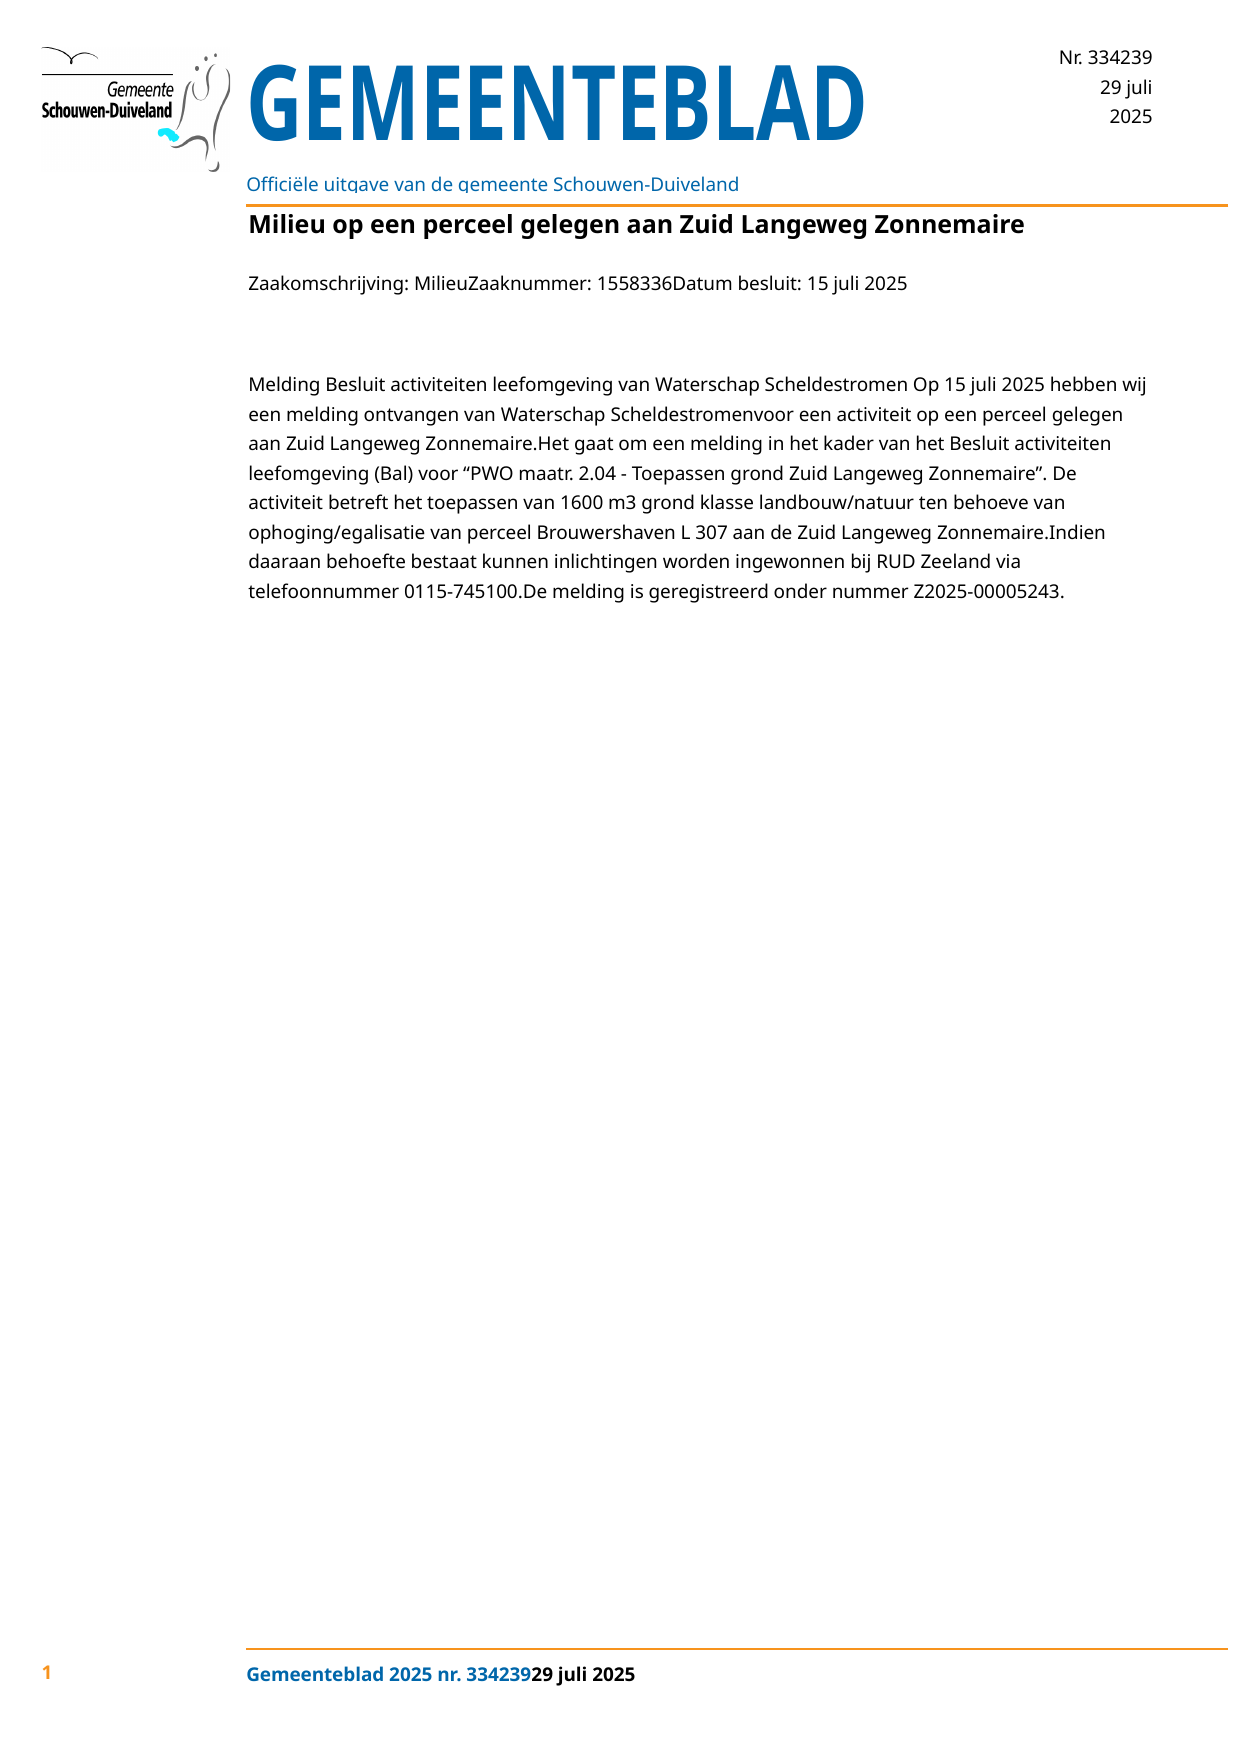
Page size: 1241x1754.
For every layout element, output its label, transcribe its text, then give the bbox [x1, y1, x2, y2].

text Zaakomschrijving: MilieuZaaknummer: 1558336Datum besluit: 15 juli 2025 [248, 270, 1152, 296]
text Melding Besluit activiteiten leefomgeving van Waterschap Scheldestromen Op 15 juli 2025 hebben wij een melding ontvangen van Waterschap Scheldestromenvoor een activiteit op een perceel gelegen aan Zuid Langeweg Zonnemaire.Het gaat om een melding in het kader van het Besluit activiteiten leefomgeving (Bal) voor “PWO maatr. 2.04 - Toepassen grond Zuid Langeweg Zonnemaire”. De activiteit betreft het toepassen van 1600 m3 grond klasse landbouw/natuur ten behoeve van ophoging/egalisatie van perceel Brouwershaven L 307 aan de Zuid Langeweg Zonnemaire.Indien daaraan behoefte bestaat kunnen inlichtingen worden ingewonnen bij RUD Zeeland via telefoonnummer 0115-745100.De melding is geregistreerd onder nummer Z2025-00005243. [248, 371, 1152, 604]
text Milieu op een perceel gelegen aan Zuid Langeweg Zonnemaire [248, 207, 1152, 241]
picture [41, 47, 231, 172]
